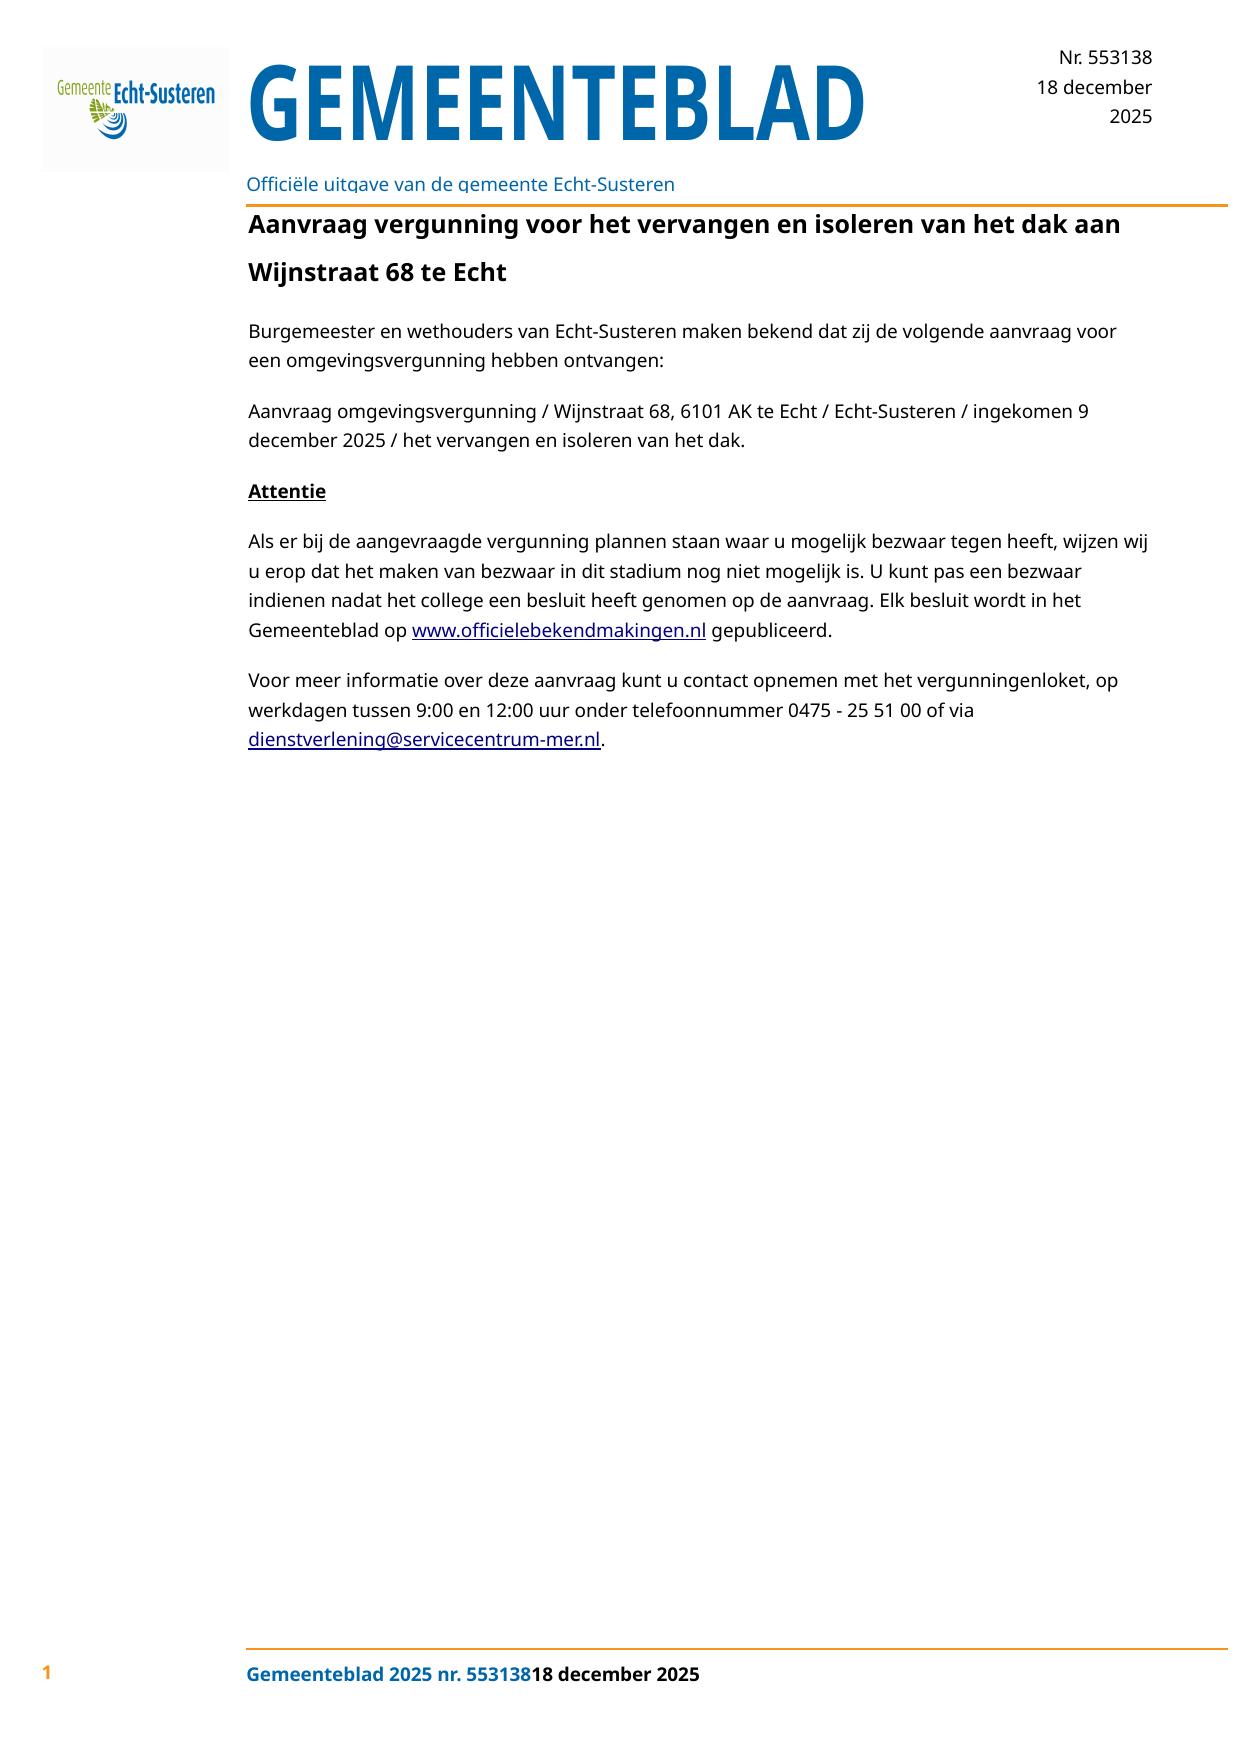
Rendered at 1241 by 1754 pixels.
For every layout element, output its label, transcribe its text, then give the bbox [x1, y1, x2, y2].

picture [41, 47, 231, 172]
text Attentie [248, 478, 1152, 504]
text Voor meer informatie over deze aanvraag kunt u contact opnemen met het vergunningenloket, op werkdagen tussen 9:00 en 12:00 uur onder telefoonnummer 0475 - 25 51 00 of via dienstverlening@servicecentrum-mer.nl. [248, 667, 1152, 752]
text Burgemeester en wethouders van Echt-Susteren maken bekend dat zij de volgende aanvraag voor een omgevingsvergunning hebben ontvangen: [248, 318, 1152, 373]
text Aanvraag omgevingsvergunning / Wijnstraat 68, 6101 AK te Echt / Echt-Susteren / ingekomen 9 december 2025 / het vervangen en isoleren van het dak. [248, 398, 1152, 453]
text Aanvraag vergunning voor het vervangen en isoleren van het dak aan Wijnstraat 68 te Echt [248, 207, 1152, 288]
text Als er bij de aangevraagde vergunning plannen staan waar u mogelijk bezwaar tegen heeft, wijzen wij u erop dat het maken van bezwaar in dit stadium nog niet mogelijk is. U kunt pas een bezwaar indienen nadat het college een besluit heeft genomen op de aanvraag. Elk besluit wordt in het Gemeenteblad op www.officielebekendmakingen.nl gepubliceerd. [248, 528, 1152, 643]
